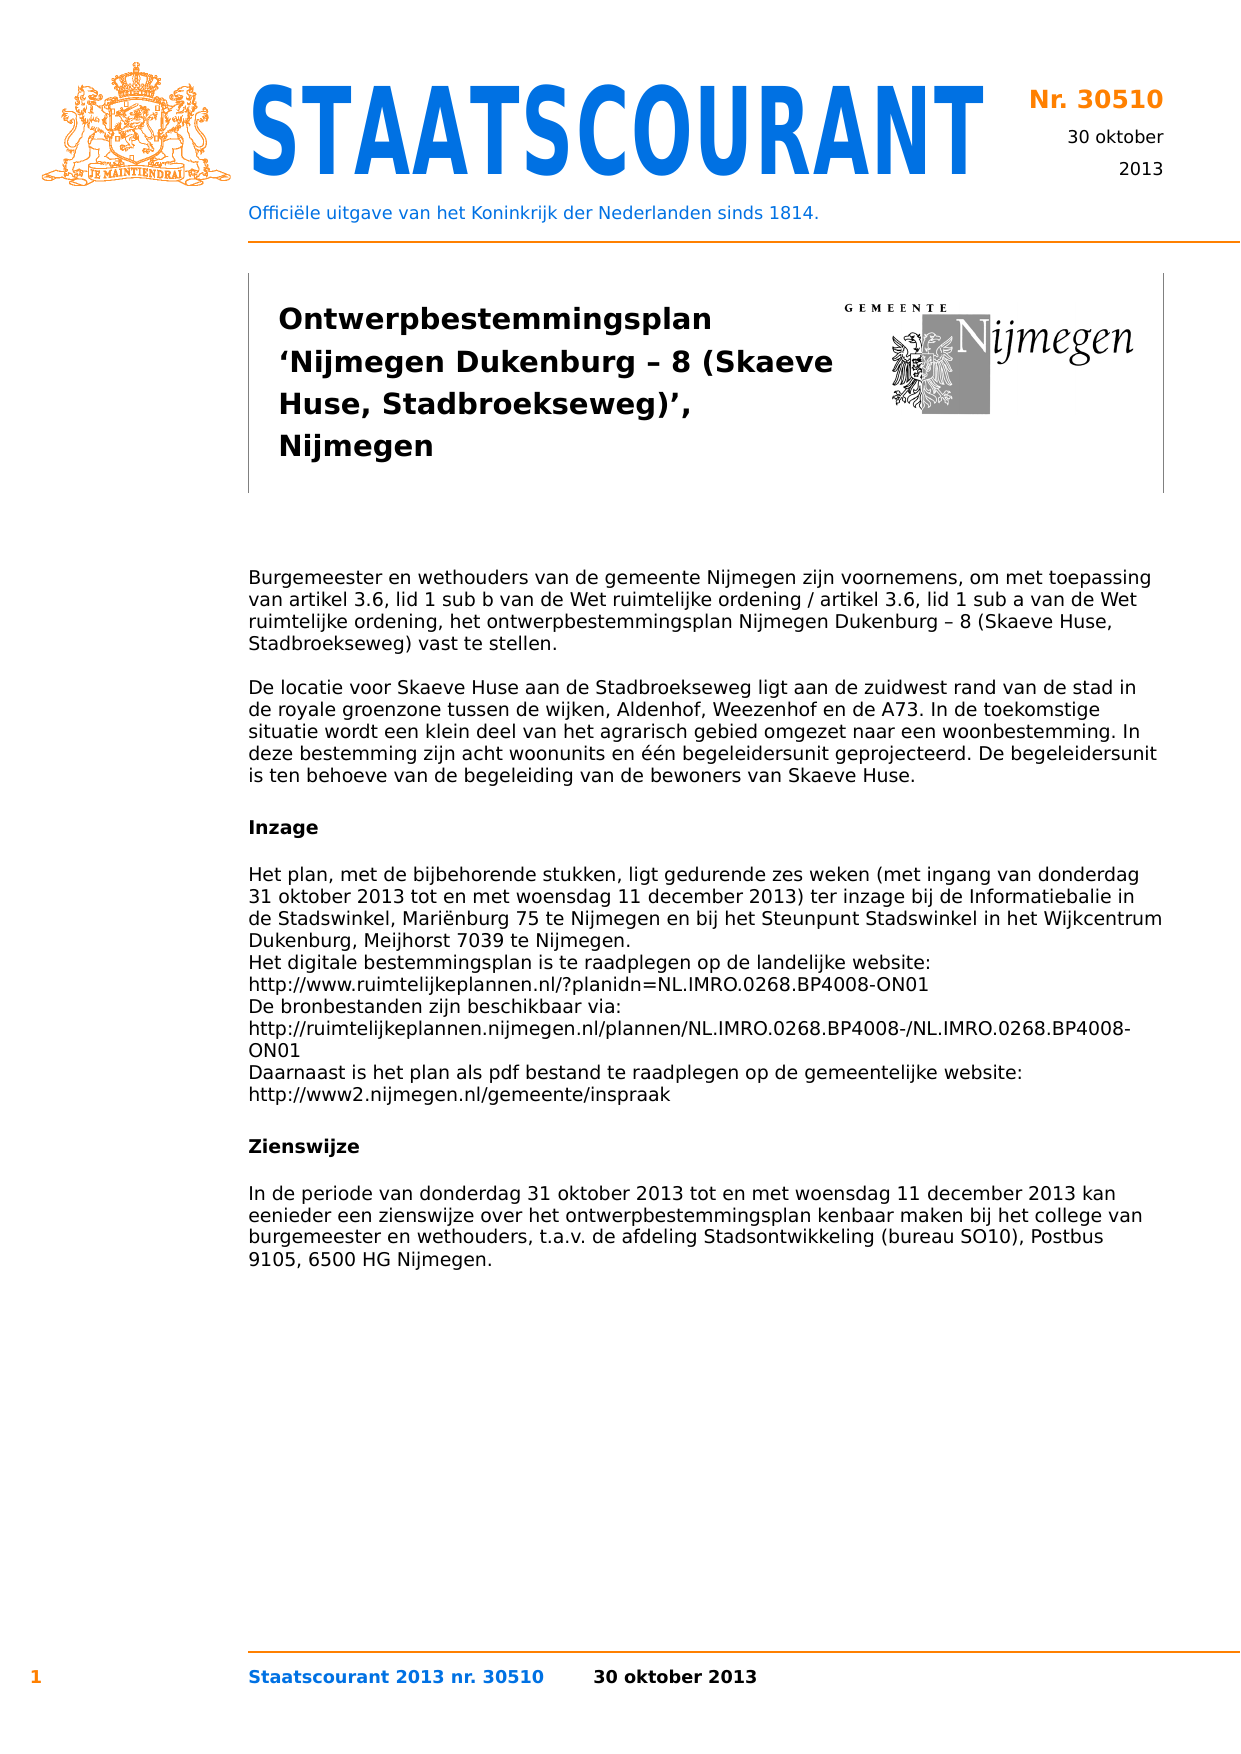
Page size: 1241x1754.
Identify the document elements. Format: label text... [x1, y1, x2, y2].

table_header Nr. 30510 [998, 62, 1240, 121]
subtitle Ontwerpbestemmingsplan ‘Nijmegen Dukenburg – 8 (Skaeve Huse, Stadbroekseweg)’, Nijmegen [249, 273, 1163, 493]
subtitle Zienswijze [248, 1136, 1163, 1157]
text De locatie voor Skaeve Huse aan de Stadbroekseweg ligt aan de zuidwest rand van de stad in de royale groenzone tussen de wijken, Aldenhof, Weezenhof en de A73. In de toekomstige situatie wordt een klein deel van het agrarisch gebied omgezet naar een woonbestemming. In deze bestemming zijn acht woonunits en één begeleidersunit geprojecteerd. De begeleidersunit is ten behoeve van de begeleiding van de bewoners van Skaeve Huse. [248, 677, 1163, 787]
table_header [25, 62, 248, 241]
subtitle Inzage [248, 817, 1163, 839]
text Daarnaast is het plan als pdf bestand te raadplegen op de gemeentelijke website: [248, 1062, 1163, 1083]
text Burgemeester en wethouders van de gemeente Nijmegen zijn voornemens, om met toepassing van artikel 3.6, lid 1 sub b van de Wet ruimtelijke ordening / artikel 3.6, lid 1 sub a van de Wet ruimtelijke ordening, het ontwerpbestemmingsplan Nijmegen Dukenburg – 8 (Skaeve Huse, Stadbroekseweg) vast te stellen. [248, 567, 1163, 655]
table_header STAATSCOURANT [248, 62, 998, 203]
text De bronbestanden zijn beschikbaar via: [248, 996, 1163, 1018]
table_cell 30 oktober [998, 121, 1240, 153]
text Het plan, met de bijbehorende stukken, ligt gedurende zes weken (met ingang van donderdag 31 oktober 2013 tot en met woensdag 11 december 2013) ter inzage bij de Informatiebalie in de Stadswinkel, Mariënburg 75 te Nijmegen en bij het Steunpunt Stadswinkel in het Wijkcentrum Dukenburg, Meijhorst 7039 te Nijmegen. [248, 864, 1163, 952]
picture [844, 302, 1134, 415]
text In de periode van donderdag 31 oktober 2013 tot en met woensdag 11 december 2013 kan eenieder een zienswijze over het ontwerpbestemmingsplan kenbaar maken bij het college van burgemeester en wethouders, t.a.v. de afdeling Stadsontwikkeling (bureau SO10), Postbus 9105, 6500 HG Nijmegen. [248, 1182, 1163, 1270]
text http://ruimtelijkeplannen.nijmegen.nl/plannen/NL.IMRO.0268.BP4008-/NL.IMRO.0268.BP4008-ON01 [248, 1018, 1163, 1062]
text Het digitale bestemmingsplan is te raadplegen op de landelijke website: http://www.ruimtelijkeplannen.nl/?planidn=NL.IMRO.0268.BP4008-ON01 [248, 952, 1163, 996]
picture [41, 62, 231, 186]
text http://www2.nijmegen.nl/gemeente/inspraak [248, 1083, 1163, 1106]
table_cell Officiële uitgave van het Koninkrijk der Nederlanden sinds 1814. [248, 203, 1240, 241]
table_cell 2013 [998, 153, 1240, 203]
